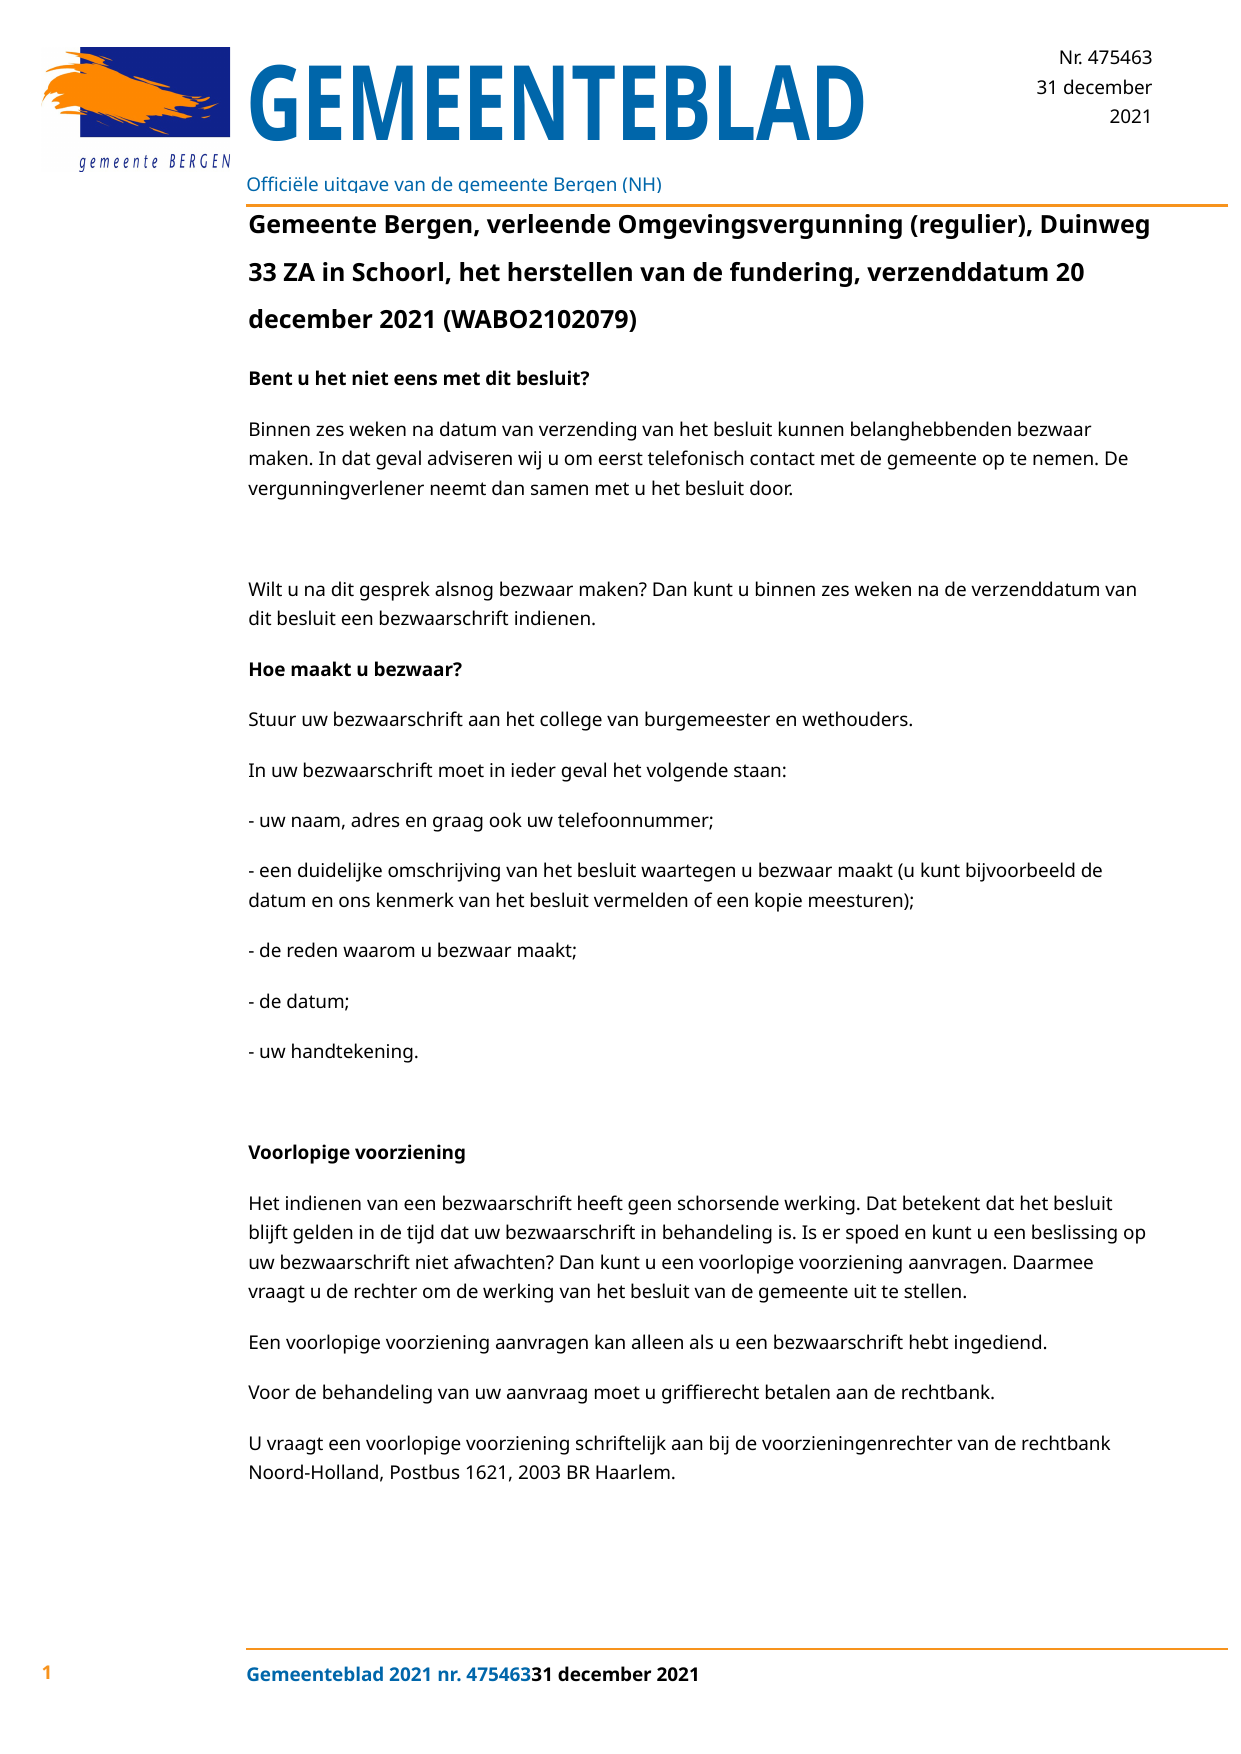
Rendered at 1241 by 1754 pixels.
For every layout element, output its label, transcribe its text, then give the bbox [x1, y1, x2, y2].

text - de datum; [248, 988, 1152, 1014]
text Wilt u na dit gesprek alsnog bezwaar maken? Dan kunt u binnen zes weken na de verzenddatum van dit besluit een bezwaarschrift indienen. [248, 576, 1152, 631]
text - uw handtekening. [248, 1038, 1152, 1064]
picture [41, 47, 231, 172]
text Binnen zes weken na datum van verzending van het besluit kunnen belanghebbenden bezwaar maken. In dat geval adviseren wij u om eerst telefonisch contact met de gemeente op te nemen. De vergunningverlener neemt dan samen met u het besluit door. [248, 416, 1152, 501]
text Een voorlopige voorziening aanvragen kan alleen als u een bezwaarschrift hebt ingediend. [248, 1329, 1152, 1354]
text U vraagt een voorlopige voorziening schriftelijk aan bij de voorzieningenrechter van de rechtbank Noord-Holland, Postbus 1621, 2003 BR Haarlem. [248, 1430, 1152, 1485]
text Stuur uw bezwaarschrift aan het college van burgemeester en wethouders. [248, 706, 1152, 732]
text In uw bezwaarschrift moet in ieder geval het volgende staan: [248, 757, 1152, 782]
text - uw naam, adres en graag ook uw telefoonnummer; [248, 807, 1152, 833]
text Hoe maakt u bezwaar? [248, 656, 1152, 682]
text Voorlopige voorziening [248, 1139, 1152, 1165]
text - de reden waarom u bezwaar maakt; [248, 938, 1152, 963]
text - een duidelijke omschrijving van het besluit waartegen u bezwaar maakt (u kunt bijvoorbeeld de datum en ons kenmerk van het besluit vermelden of een kopie meesturen); [248, 858, 1152, 913]
text Gemeente Bergen, verleende Omgevingsvergunning (regulier), Duinweg 33 ZA in Schoorl, het herstellen van de fundering, verzenddatum 20 december 2021 (WABO2102079) [248, 207, 1152, 336]
text Bent u het niet eens met dit besluit? [248, 366, 1152, 391]
text Voor de behandeling van uw aanvraag moet u griffierecht betalen aan de rechtbank. [248, 1379, 1152, 1405]
text Het indienen van een bezwaarschrift heeft geen schorsende werking. Dat betekent dat het besluit blijft gelden in de tijd dat uw bezwaarschrift in behandeling is. Is er spoed en kunt u een beslissing op uw bezwaarschrift niet afwachten? Dan kunt u een voorlopige voorziening aanvragen. Daarmee vraagt u de rechter om de werking van het besluit van de gemeente uit te stellen. [248, 1190, 1152, 1304]
